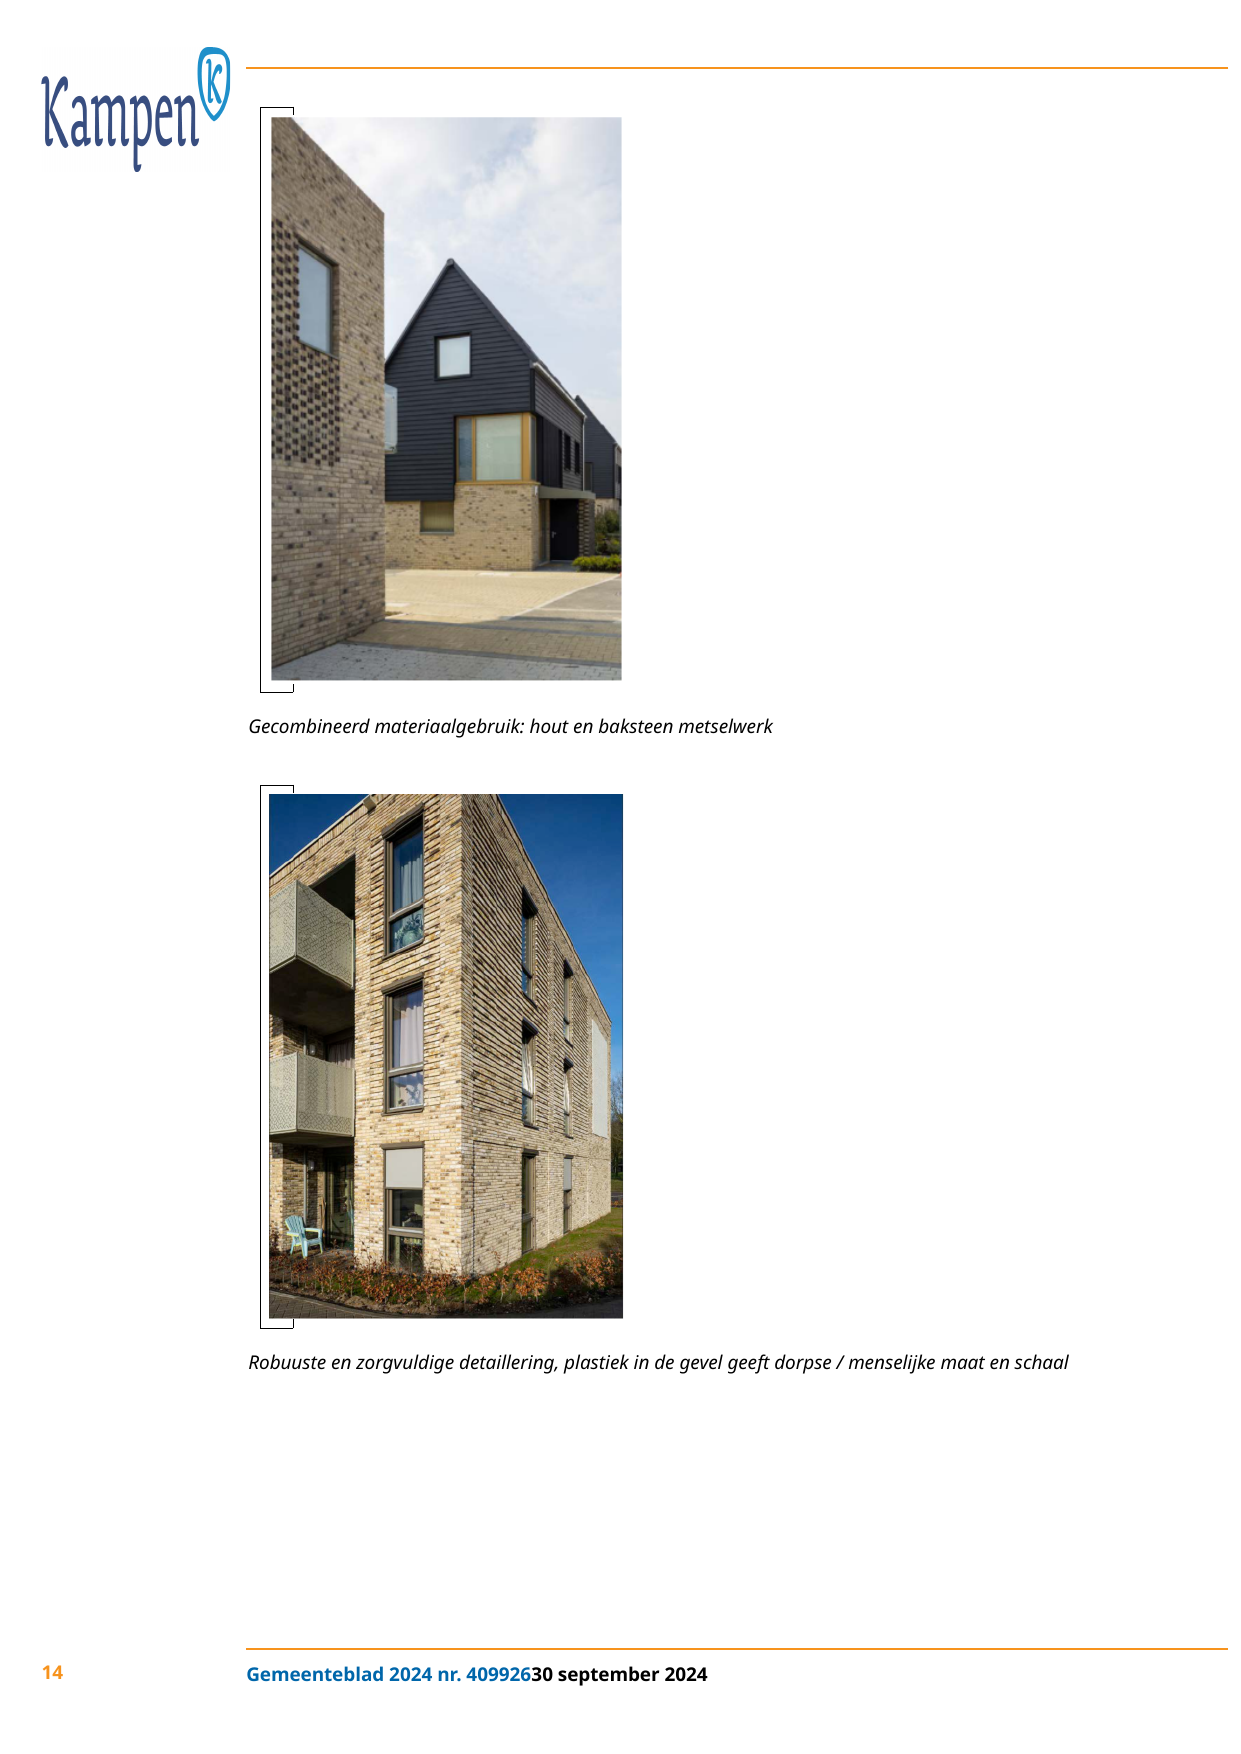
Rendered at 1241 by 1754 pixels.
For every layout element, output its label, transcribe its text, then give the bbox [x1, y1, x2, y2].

picture [268, 793, 624, 1319]
picture [268, 115, 624, 684]
text Gecombineerd materiaalgebruik: hout en baksteen metselwerk [248, 713, 1152, 739]
text Robuuste en zorgvuldige detaillering, plastiek in de gevel geeft dorpse / menselijke maat en schaal [248, 1349, 1152, 1375]
picture [41, 47, 231, 172]
